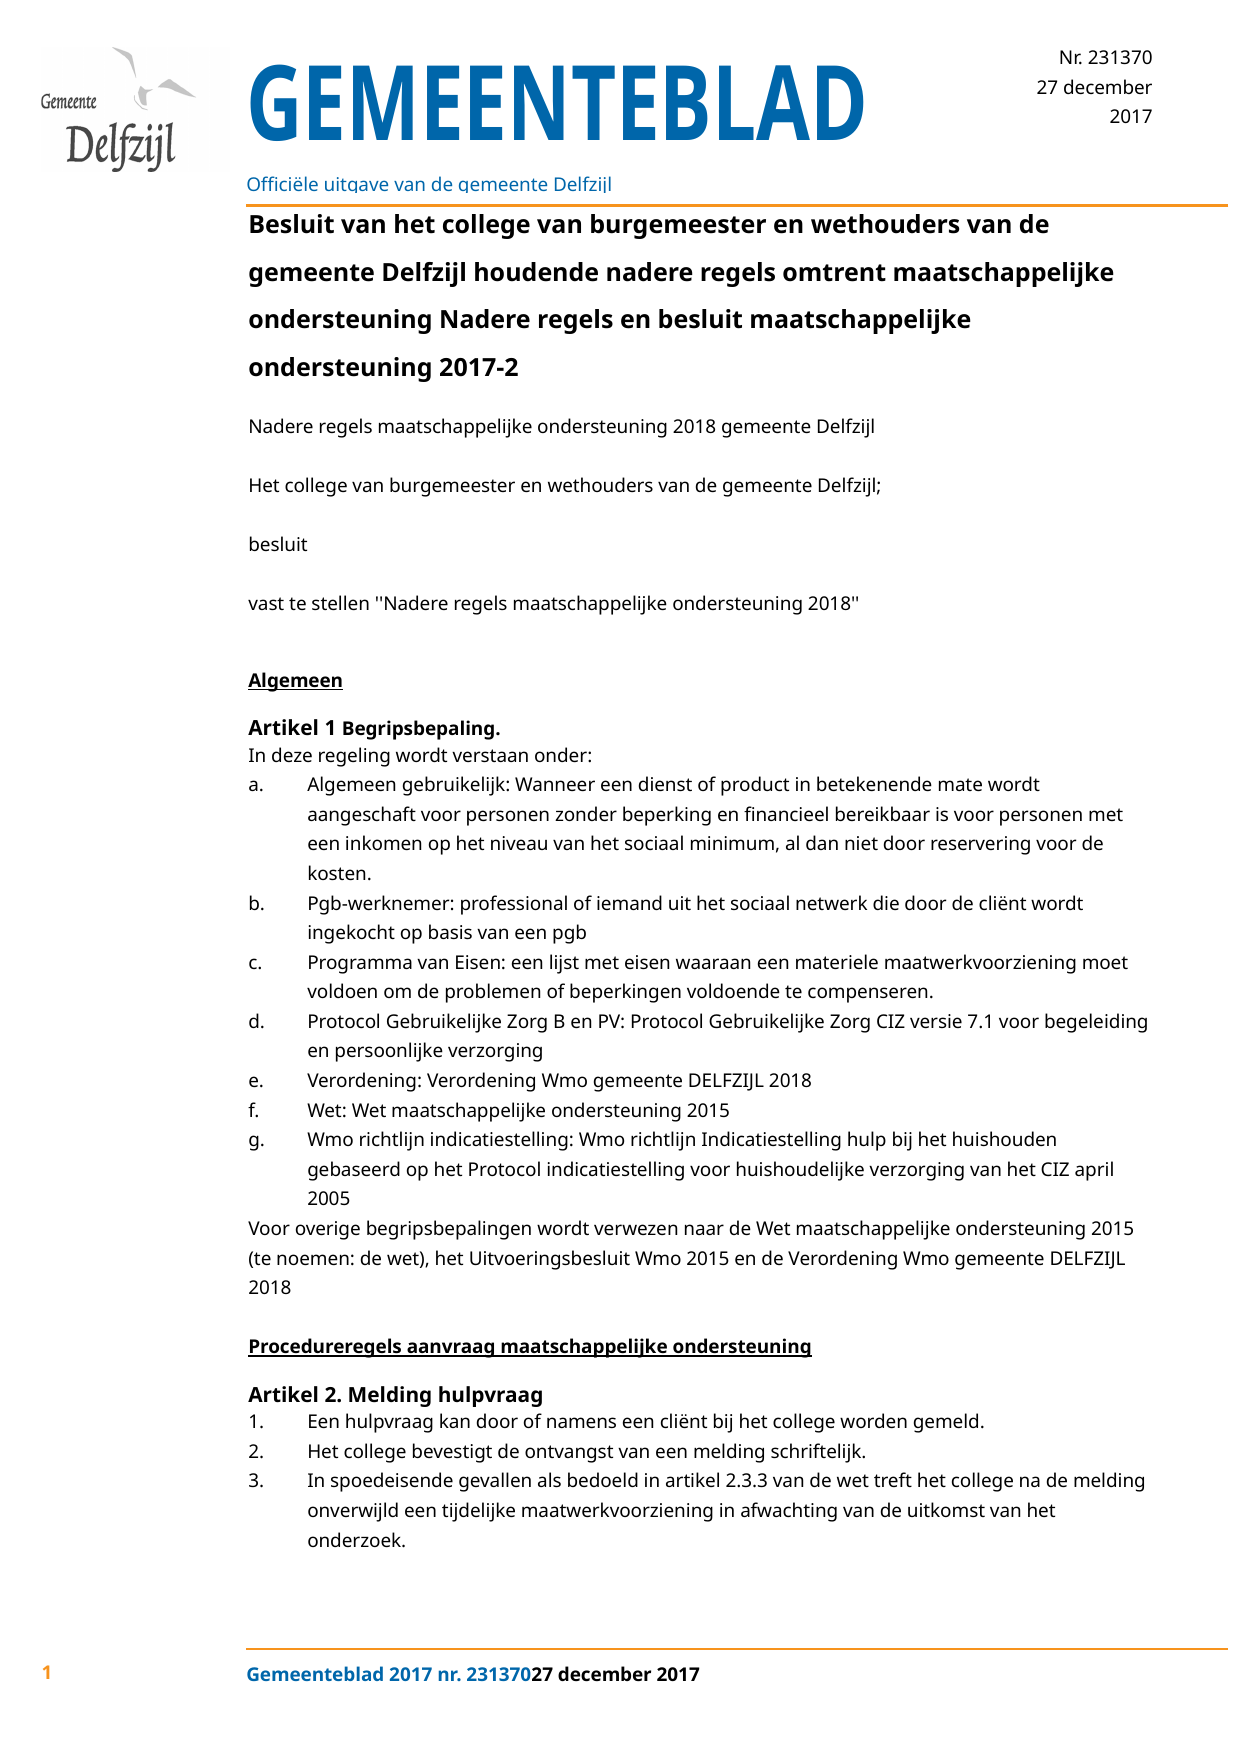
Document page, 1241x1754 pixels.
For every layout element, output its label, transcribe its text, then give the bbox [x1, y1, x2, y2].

text Algemeen [248, 667, 1152, 692]
list Een hulpvraag kan door of namens een cliënt bij het college worden gemeld. [248, 1408, 1152, 1434]
text In deze regeling wordt verstaan onder: [248, 742, 1152, 767]
list Pgb-werknemer: professional of iemand uit het sociaal netwerk die door de cliënt wordt ingekocht op basis van een pgb [248, 890, 1152, 945]
text Artikel 1 Begripsbepaling. [248, 713, 1152, 742]
list Het college bevestigt de ontvangst van een melding schriftelijk. [248, 1438, 1152, 1464]
list Wet: Wet maatschappelijke ondersteuning 2015 [248, 1097, 1152, 1122]
text Het college van burgemeester en wethouders van de gemeente Delfzijl; [248, 472, 1152, 498]
text Procedureregels aanvraag maatschappelijke ondersteuning [248, 1333, 1152, 1359]
list Algemeen gebruikelijk: Wanneer een dienst of product in betekenende mate wordt aangeschaft voor personen zonder beperking en financieel bereikbaar is voor personen met een inkomen op het niveau van het sociaal minimum, al dan niet door reservering voor de kosten. [248, 771, 1152, 886]
text Voor overige begripsbepalingen wordt verwezen naar de Wet maatschappelijke ondersteuning 2015 (te noemen: de wet), het Uitvoeringsbesluit Wmo 2015 en de Verordening Wmo gemeente DELFZIJL 2018 [248, 1215, 1152, 1300]
list Wmo richtlijn indicatiestelling: Wmo richtlijn Indicatiestelling hulp bij het huishouden gebaseerd op het Protocol indicatiestelling voor huishoudelijke verzorging van het CIZ april 2005 [248, 1126, 1152, 1211]
list Programma van Eisen: een lijst met eisen waaraan een materiele maatwerkvoorziening moet voldoen om de problemen of beperkingen voldoende te compenseren. [248, 949, 1152, 1004]
text Nadere regels maatschappelijke ondersteuning 2018 gemeente Delfzijl [248, 413, 1152, 439]
picture [41, 47, 231, 172]
text Artikel 2. Melding hulpvraag [248, 1380, 1152, 1408]
list Verordening: Verordening Wmo gemeente DELFZIJL 2018 [248, 1067, 1152, 1093]
text vast te stellen ''Nadere regels maatschappelijke ondersteuning 2018'' [248, 591, 1152, 616]
text Besluit van het college van burgemeester en wethouders van de gemeente Delfzijl houdende nadere regels omtrent maatschappelijke ondersteuning Nadere regels en besluit maatschappelijke ondersteuning 2017-2 [248, 207, 1152, 384]
list In spoedeisende gevallen als bedoeld in artikel 2.3.3 van de wet treft het college na de melding onverwijld een tijdelijke maatwerkvoorziening in afwachting van de uitkomst van het onderzoek. [248, 1468, 1152, 1552]
list Protocol Gebruikelijke Zorg B en PV: Protocol Gebruikelijke Zorg CIZ versie 7.1 voor begeleiding en persoonlijke verzorging [248, 1008, 1152, 1063]
text besluit [248, 531, 1152, 557]
